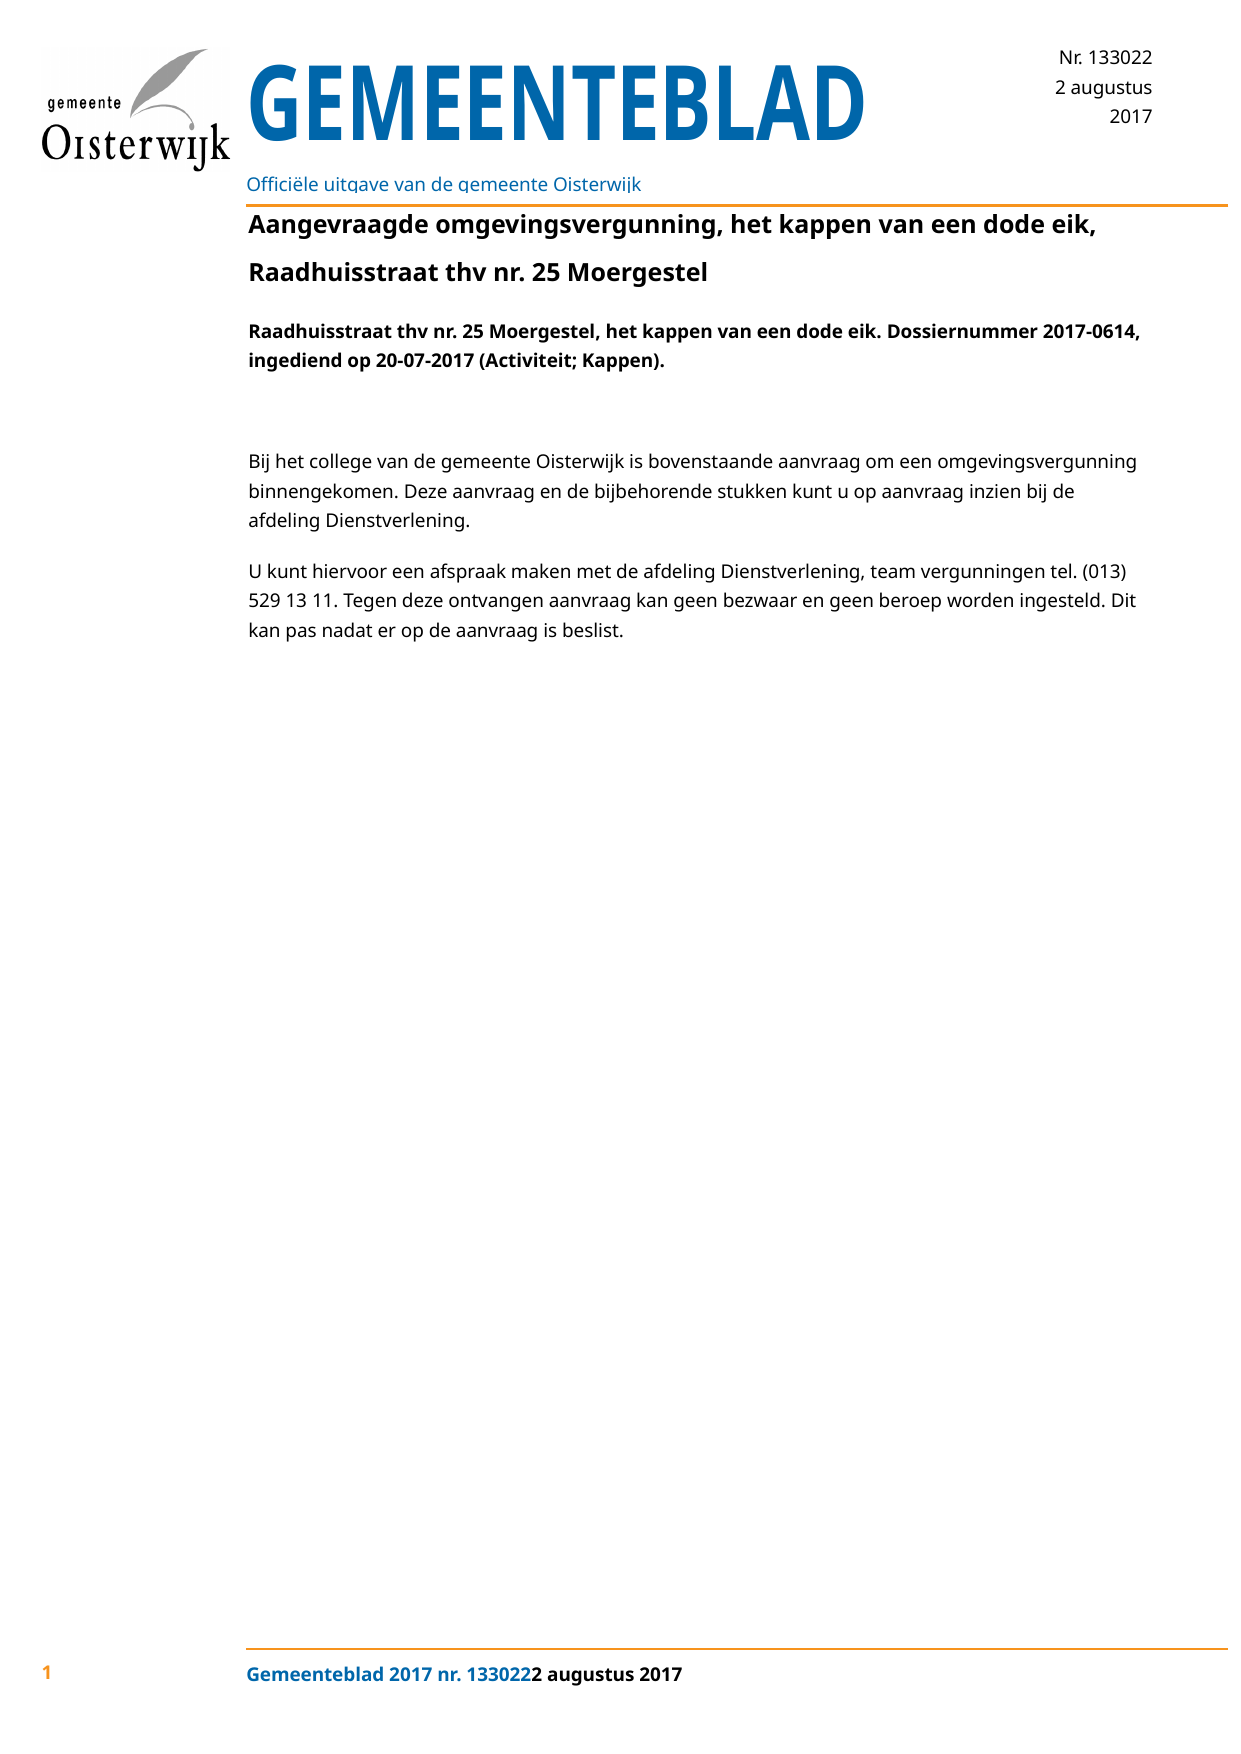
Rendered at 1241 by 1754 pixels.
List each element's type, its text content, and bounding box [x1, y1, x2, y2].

text Aangevraagde omgevingsvergunning, het kappen van een dode eik, Raadhuisstraat thv nr. 25 Moergestel [248, 207, 1152, 288]
text Bij het college van de gemeente Oisterwijk is bovenstaande aanvraag om een omgevingsvergunning binnengekomen. Deze aanvraag en de bijbehorende stukken kunt u op aanvraag inzien bij de afdeling Dienstverlening. [248, 448, 1152, 533]
text U kunt hiervoor een afspraak maken met de afdeling Dienstverlening, team vergunningen tel. (013) 529 13 11. Tegen deze ontvangen aanvraag kan geen bezwaar en geen beroep worden ingesteld. Dit kan pas nadat er op de aanvraag is beslist. [248, 558, 1152, 643]
picture [41, 47, 231, 172]
text Raadhuisstraat thv nr. 25 Moergestel, het kappen van een dode eik. Dossiernummer 2017-0614, ingediend op 20-07-2017 (Activiteit; Kappen). [248, 318, 1152, 373]
